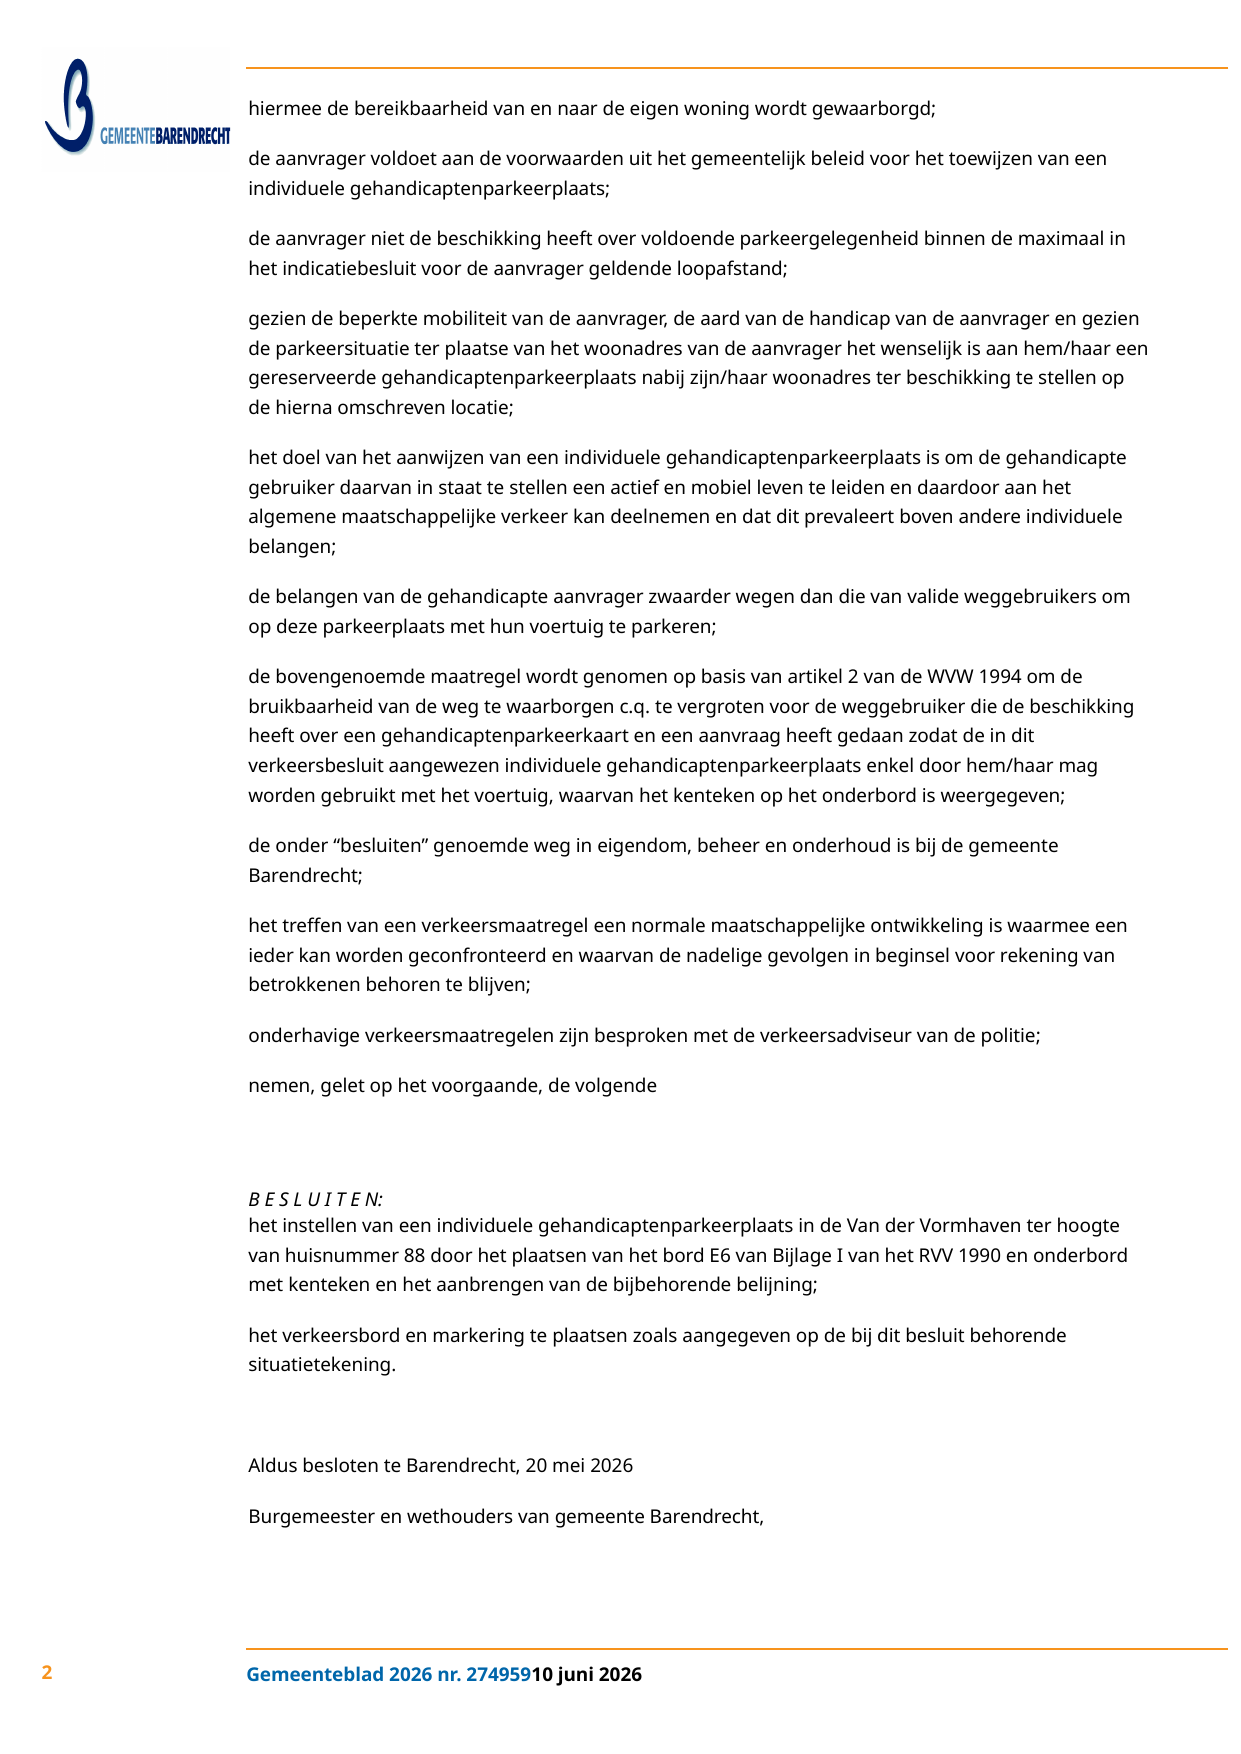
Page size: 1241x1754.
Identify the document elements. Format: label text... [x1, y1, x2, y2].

text de aanvrager voldoet aan de voorwaarden uit het gemeentelijk beleid voor het toewijzen van een individuele gehandicaptenparkeerplaats; [248, 145, 1152, 201]
text onderhavige verkeersmaatregelen zijn besproken met de verkeersadviseur van de politie; [248, 1022, 1152, 1048]
text hiermee de bereikbaarheid van en naar de eigen woning wordt gewaarborgd; [248, 95, 1152, 121]
picture [41, 47, 231, 172]
text het treffen van een verkeersmaatregel een normale maatschappelijke ontwikkeling is waarmee een ieder kan worden geconfronteerd en waarvan de nadelige gevolgen in beginsel voor rekening van betrokkenen behoren te blijven; [248, 912, 1152, 997]
text Aldus besloten te Barendrecht, 20 mei 2026 [248, 1452, 1152, 1478]
text het instellen van een individuele gehandicaptenparkeerplaats in de Van der Vormhaven ter hoogte van huisnummer 88 door het plaatsen van het bord E6 van Bijlage I van het RVV 1990 en onderbord met kenteken en het aanbrengen van de bijbehorende belijning; [248, 1212, 1152, 1297]
text Burgemeester en wethouders van gemeente Barendrecht, [248, 1503, 1152, 1528]
text het verkeersbord en markering te plaatsen zoals aangegeven op de bij dit besluit behorende situatietekening. [248, 1322, 1152, 1377]
text nemen, gelet op het voorgaande, de volgende [248, 1072, 1152, 1098]
text gezien de beperkte mobiliteit van de aanvrager, de aard van de handicap van de aanvrager en gezien de parkeersituatie ter plaatse van het woonadres van de aanvrager het wenselijk is aan hem/haar een gereserveerde gehandicaptenparkeerplaats nabij zijn/haar woonadres ter beschikking te stellen op de hierna omschreven locatie; [248, 305, 1152, 420]
text de bovengenoemde maatregel wordt genomen op basis van artikel 2 van de WVW 1994 om de bruikbaarheid van de weg te waarborgen c.q. te vergroten voor de weggebruiker die de beschikking heeft over een gehandicaptenparkeerkaart en een aanvraag heeft gedaan zodat de in dit verkeersbesluit aangewezen individuele gehandicaptenparkeerplaats enkel door hem/haar mag worden gebruikt met het voertuig, waarvan het kenteken op het onderbord is weergegeven; [248, 663, 1152, 808]
text B E S L U I T E N: [248, 1187, 1152, 1212]
text de aanvrager niet de beschikking heeft over voldoende parkeergelegenheid binnen de maximaal in het indicatiebesluit voor de aanvrager geldende loopafstand; [248, 225, 1152, 281]
text de belangen van de gehandicapte aanvrager zwaarder wegen dan die van valide weggebruikers om op deze parkeerplaats met hun voertuig te parkeren; [248, 583, 1152, 639]
text de onder “besluiten” genoemde weg in eigendom, beheer en onderhoud is bij de gemeente Barendrecht; [248, 832, 1152, 888]
text het doel van het aanwijzen van een individuele gehandicaptenparkeerplaats is om de gehandicapte gebruiker daarvan in staat te stellen een actief en mobiel leven te leiden en daardoor aan het algemene maatschappelijke verkeer kan deelnemen en dat dit prevaleert boven andere individuele belangen; [248, 444, 1152, 559]
